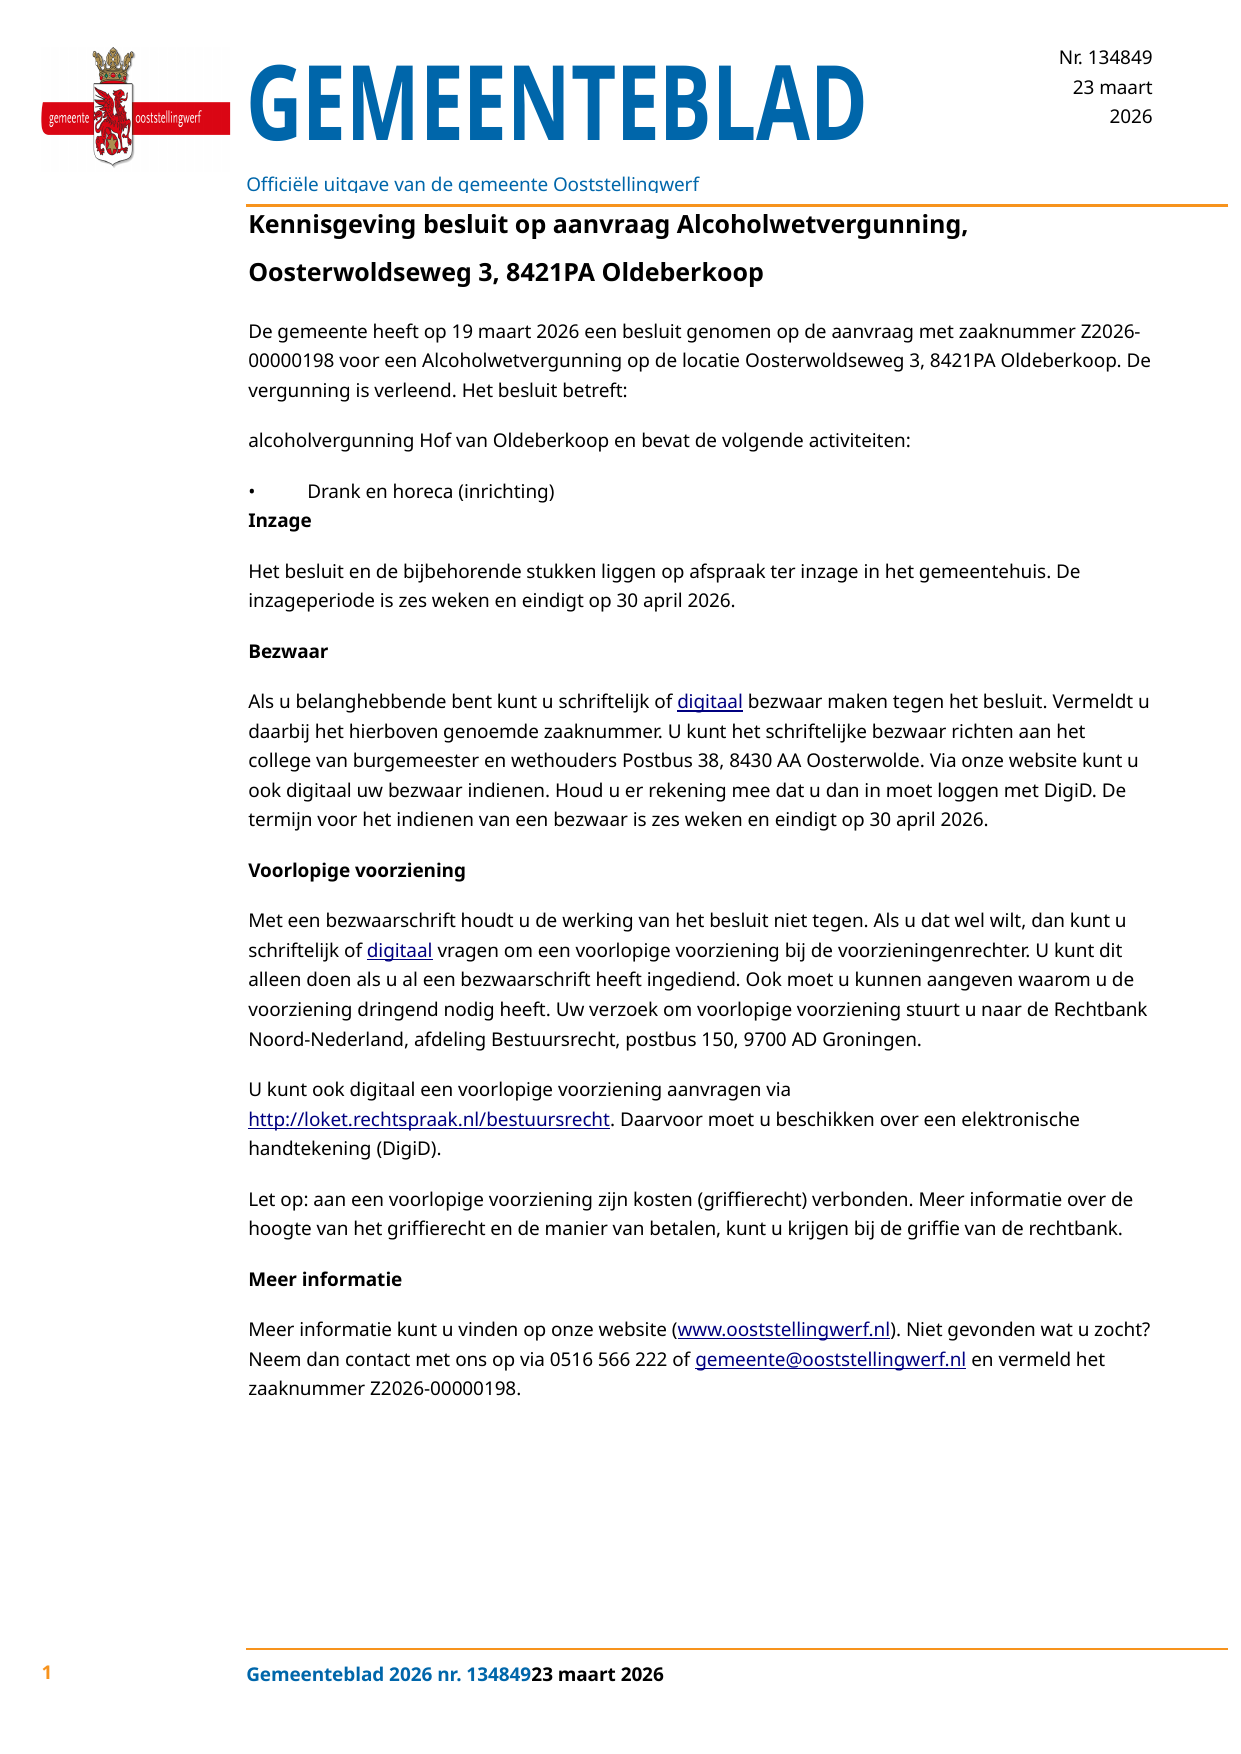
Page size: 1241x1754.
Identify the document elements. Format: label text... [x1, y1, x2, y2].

text Meer informatie kunt u vinden op onze website (www.ooststellingwerf.nl). Niet gevonden wat u zocht? Neem dan contact met ons op via 0516 566 222 of gemeente@ooststellingwerf.nl en vermeld het zaaknummer Z2026-00000198. [248, 1316, 1152, 1401]
text alcoholvergunning Hof van Oldeberkoop en bevat de volgende activiteiten: [248, 427, 1152, 453]
text Als u belanghebbende bent kunt u schriftelijk of digitaal bezwaar maken tegen het besluit. Vermeldt u daarbij het hierboven genoemde zaaknummer. U kunt het schriftelijke bezwaar richten aan het college van burgemeester en wethouders Postbus 38, 8430 AA Oosterwolde. Via onze website kunt u ook digitaal uw bezwaar indienen. Houd u er rekening mee dat u dan in moet loggen met DigiD. De termijn voor het indienen van een bezwaar is zes weken en eindigt op 30 april 2026. [248, 688, 1152, 832]
text Met een bezwaarschrift houdt u de werking van het besluit niet tegen. Als u dat wel wilt, dan kunt u schriftelijk of digitaal vragen om een voorlopige voorziening bij de voorzieningenrechter. U kunt dit alleen doen als u al een bezwaarschrift heeft ingediend. Ook moet u kunnen aangeven waarom u de voorziening dringend nodig heeft. Uw verzoek om voorlopige voorziening stuurt u naar de Rechtbank Noord-Nederland, afdeling Bestuursrecht, postbus 150, 9700 AD Groningen. [248, 907, 1152, 1052]
text Voorlopige voorziening [248, 857, 1152, 883]
text Het besluit en de bijbehorende stukken liggen op afspraak ter inzage in het gemeentehuis. De inzageperiode is zes weken en eindigt op 30 april 2026. [248, 558, 1152, 613]
text Kennisgeving besluit op aanvraag Alcoholwetvergunning, Oosterwoldseweg 3, 8421PA Oldeberkoop [248, 207, 1152, 288]
text Bezwaar [248, 638, 1152, 664]
text Meer informatie [248, 1266, 1152, 1292]
list Drank en horeca (inrichting) [248, 478, 1152, 504]
text De gemeente heeft op 19 maart 2026 een besluit genomen op de aanvraag met zaaknummer Z2026-00000198 voor een Alcoholwetvergunning op de locatie Oosterwoldseweg 3, 8421PA Oldeberkoop. De vergunning is verleend. Het besluit betreft: [248, 318, 1152, 403]
text Let op: aan een voorlopige voorziening zijn kosten (griffierecht) verbonden. Meer informatie over de hoogte van het griffierecht en de manier van betalen, kunt u krijgen bij de griffie van de rechtbank. [248, 1186, 1152, 1241]
picture [41, 47, 231, 172]
text U kunt ook digitaal een voorlopige voorziening aanvragen via http://loket.rechtspraak.nl/bestuursrecht. Daarvoor moet u beschikken over een elektronische handtekening (DigiD). [248, 1076, 1152, 1161]
text Inzage [248, 507, 1152, 533]
